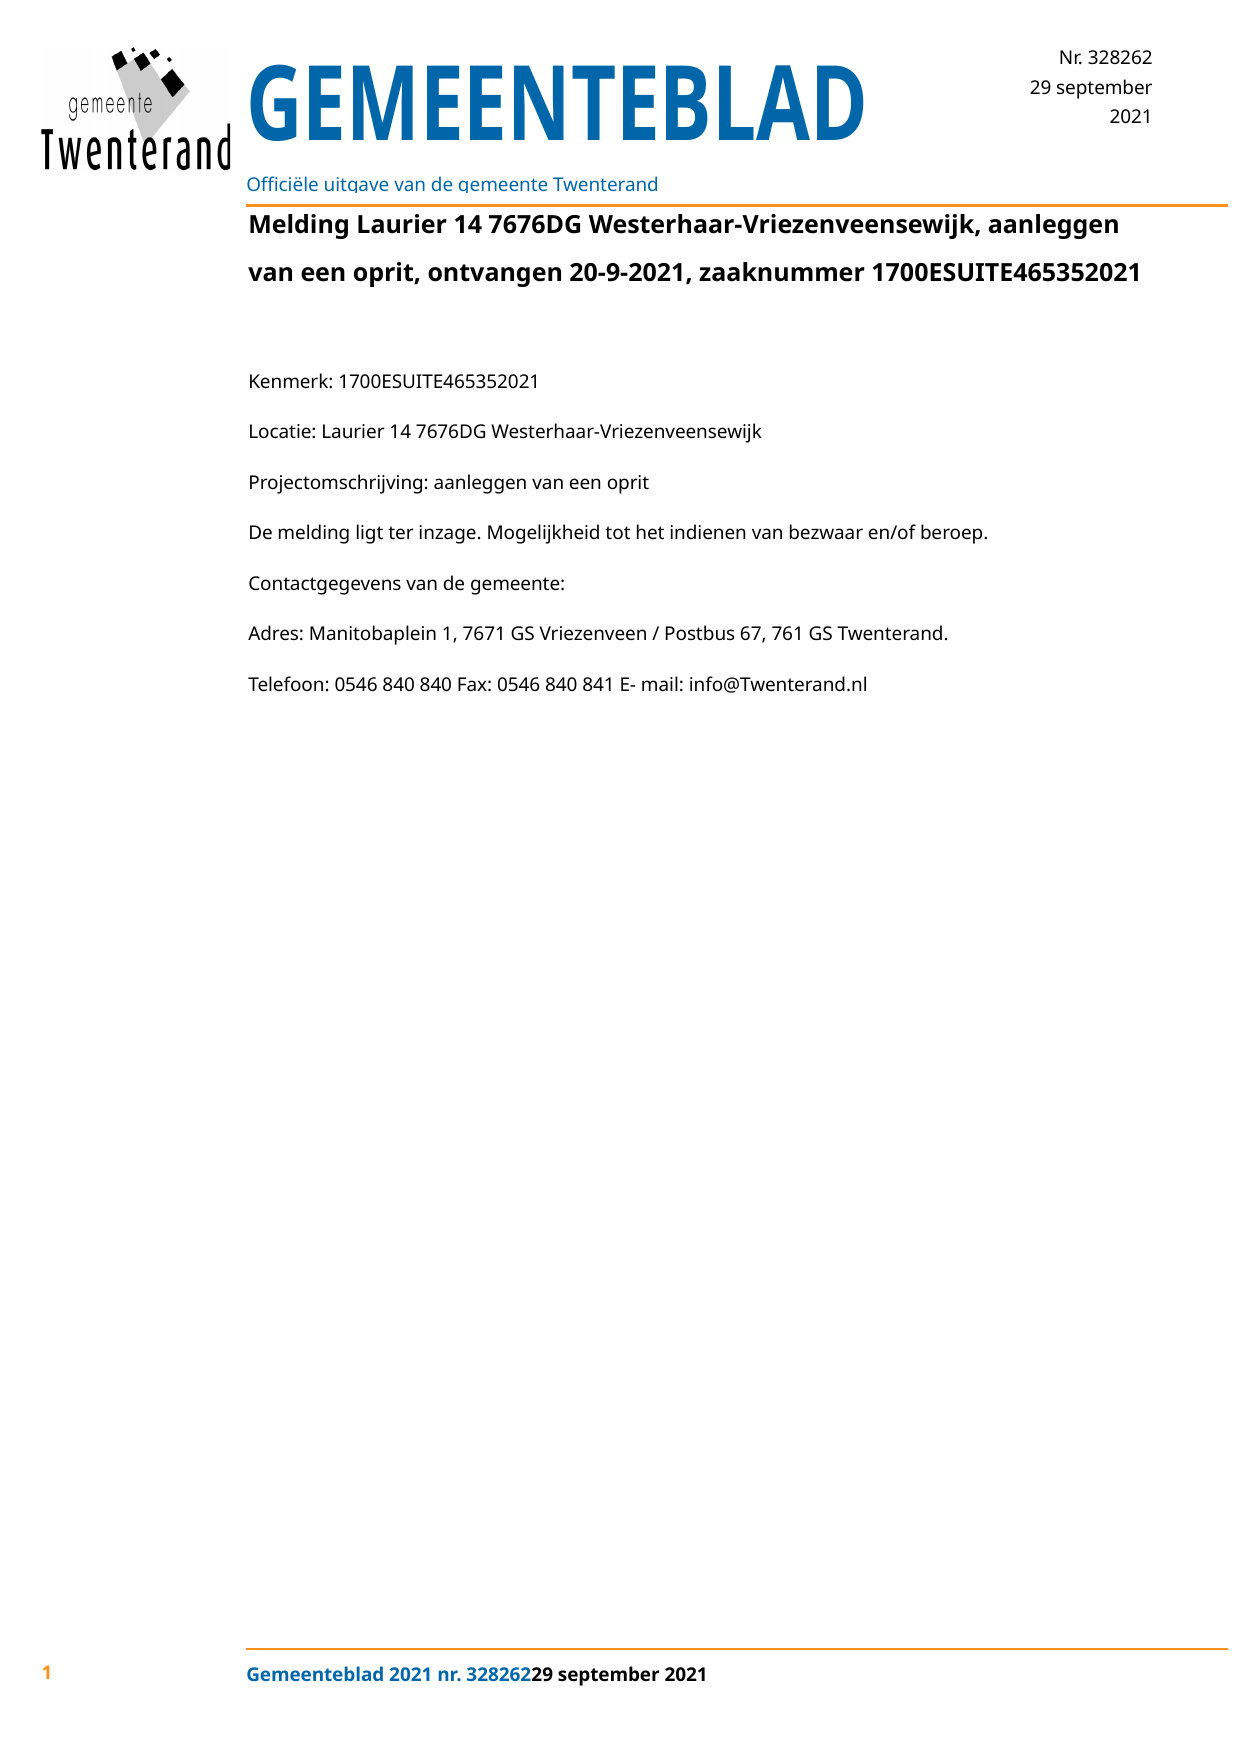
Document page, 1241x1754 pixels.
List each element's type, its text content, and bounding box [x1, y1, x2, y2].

text Telefoon: 0546 840 840 Fax: 0546 840 841 E- mail: info@Twenterand.nl [248, 671, 1152, 697]
text Kenmerk: 1700ESUITE465352021 [248, 368, 1152, 394]
text Contactgegevens van de gemeente: [248, 570, 1152, 596]
text Locatie: Laurier 14 7676DG Westerhaar-Vriezenveensewijk [248, 419, 1152, 444]
text Projectomschrijving: aanleggen van een oprit [248, 469, 1152, 495]
picture [41, 47, 231, 172]
text De melding ligt ter inzage. Mogelijkheid tot het indienen van bezwaar en/of beroep. [248, 519, 1152, 545]
text Melding Laurier 14 7676DG Westerhaar-Vriezenveensewijk, aanleggen van een oprit, ontvangen 20-9-2021, zaaknummer 1700ESUITE465352021 [248, 207, 1152, 288]
text Adres: Manitobaplein 1, 7671 GS Vriezenveen / Postbus 67, 761 GS Twenterand. [248, 620, 1152, 646]
